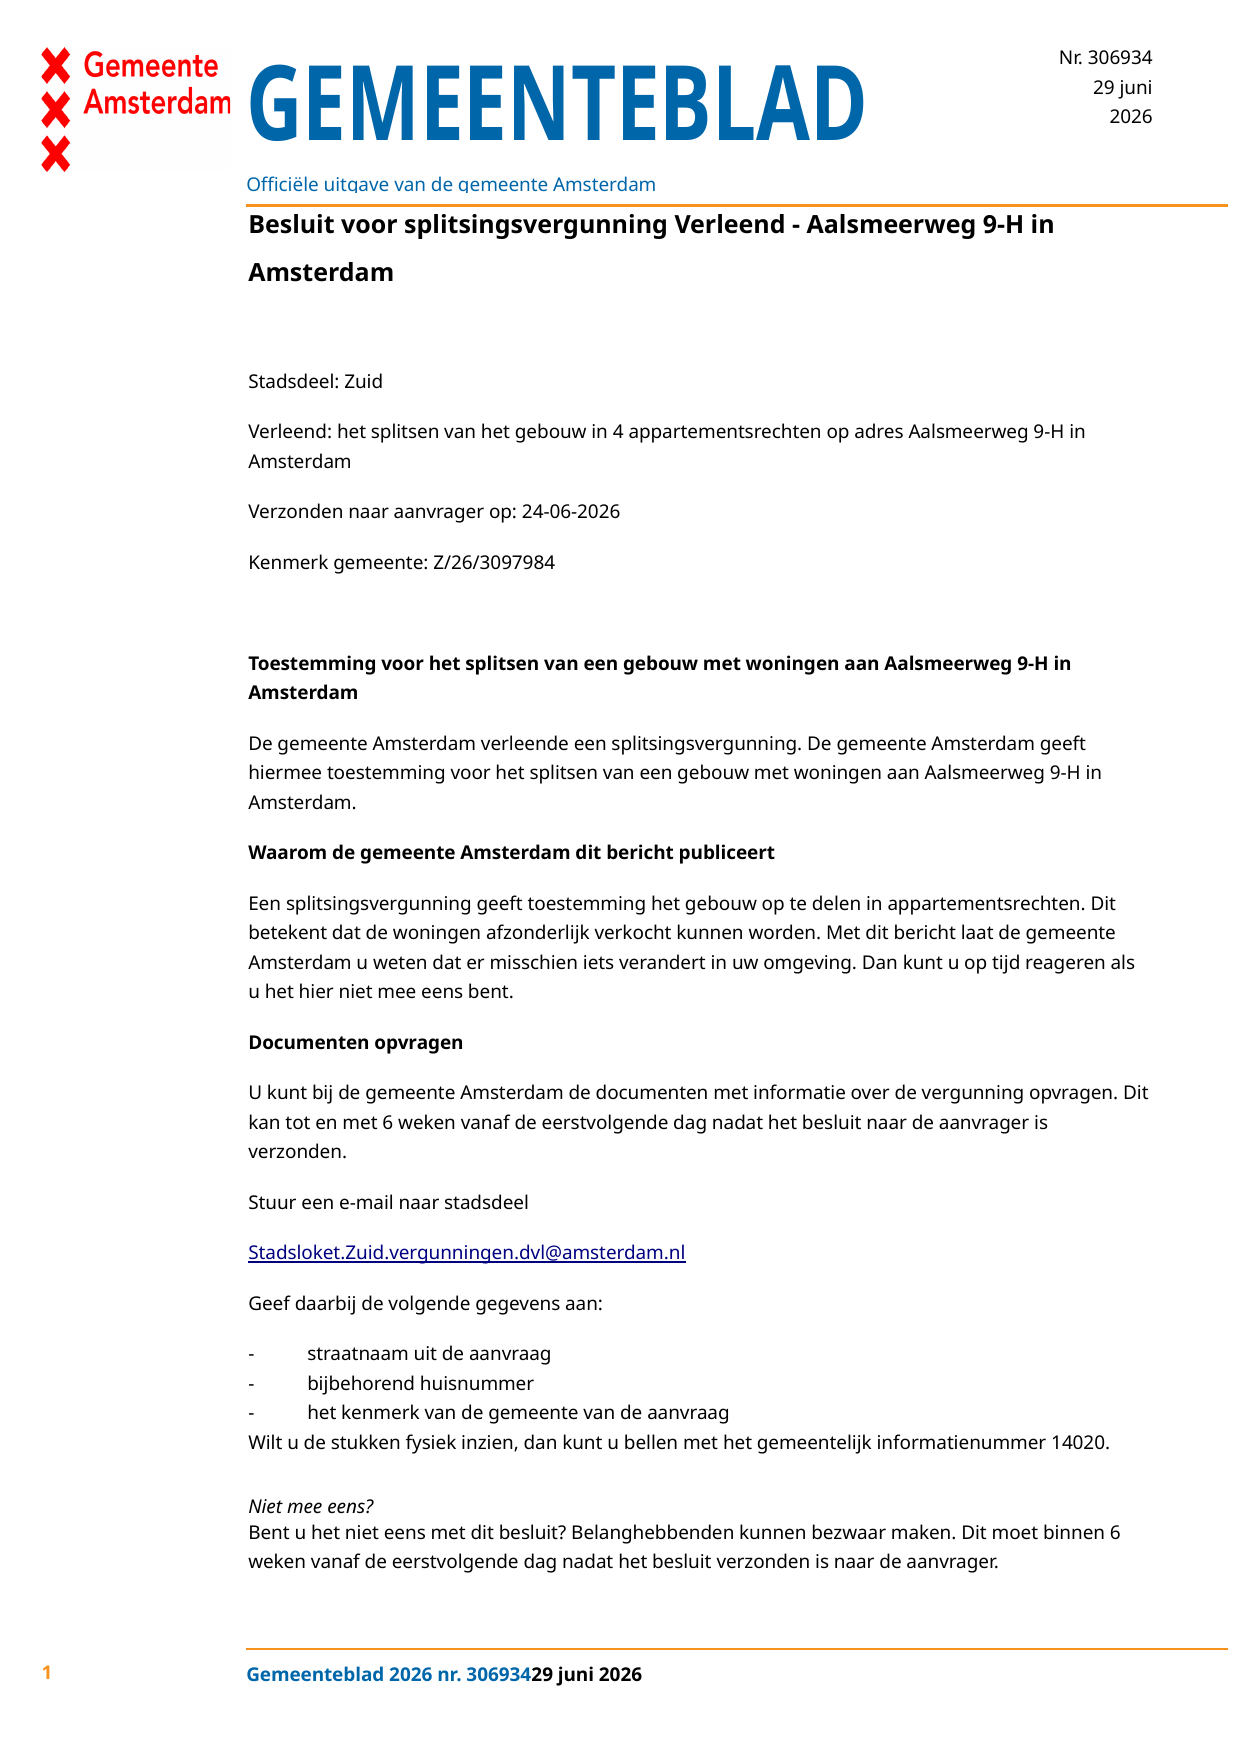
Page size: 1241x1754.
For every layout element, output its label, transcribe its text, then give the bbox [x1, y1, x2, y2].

text Geef daarbij de volgende gegevens aan: [248, 1290, 1152, 1316]
picture [41, 47, 231, 172]
text Verleend: het splitsen van het gebouw in 4 appartementsrechten op adres Aalsmeerweg 9-H in Amsterdam [248, 419, 1152, 474]
list het kenmerk van de gemeente van de aanvraag [248, 1399, 1152, 1425]
text U kunt bij de gemeente Amsterdam de documenten met informatie over de vergunning opvragen. Dit kan tot en met 6 weken vanaf de eerstvolgende dag nadat het besluit naar de aanvrager is verzonden. [248, 1079, 1152, 1164]
list bijbehorend huisnummer [248, 1370, 1152, 1396]
text Bent u het niet eens met dit besluit? Belanghebbenden kunnen bezwaar maken. Dit moet binnen 6 weken vanaf de eerstvolgende dag nadat het besluit verzonden is naar de aanvrager. [248, 1519, 1152, 1574]
text Waarom de gemeente Amsterdam dit bericht publiceert [248, 839, 1152, 865]
list straatnaam uit de aanvraag [248, 1340, 1152, 1366]
text Niet mee eens? [248, 1493, 1152, 1519]
text Stuur een e-mail naar stadsdeel [248, 1189, 1152, 1215]
text Kenmerk gemeente: Z/26/3097984 [248, 549, 1152, 575]
text Toestemming voor het splitsen van een gebouw met woningen aan Aalsmeerweg 9-H in Amsterdam [248, 650, 1152, 705]
text Een splitsingsvergunning geeft toestemming het gebouw op te delen in appartementsrechten. Dit betekent dat de woningen afzonderlijk verkocht kunnen worden. Met dit bericht laat de gemeente Amsterdam u weten dat er misschien iets verandert in uw omgeving. Dan kunt u op tijd reageren als u het hier niet mee eens bent. [248, 890, 1152, 1004]
text Verzonden naar aanvrager op: 24-06-2026 [248, 499, 1152, 524]
text Stadsloket.Zuid.vergunningen.dvl@amsterdam.nl [248, 1239, 1152, 1265]
text Documenten opvragen [248, 1029, 1152, 1055]
text Besluit voor splitsingsvergunning Verleend - Aalsmeerweg 9-H in Amsterdam [248, 207, 1152, 288]
text Stadsdeel: Zuid [248, 368, 1152, 394]
text Wilt u de stukken fysiek inzien, dan kunt u bellen met het gemeentelijk informatienummer 14020. [248, 1429, 1152, 1455]
text De gemeente Amsterdam verleende een splitsingsvergunning. De gemeente Amsterdam geeft hiermee toestemming voor het splitsen van een gebouw met woningen aan Aalsmeerweg 9-H in Amsterdam. [248, 730, 1152, 815]
